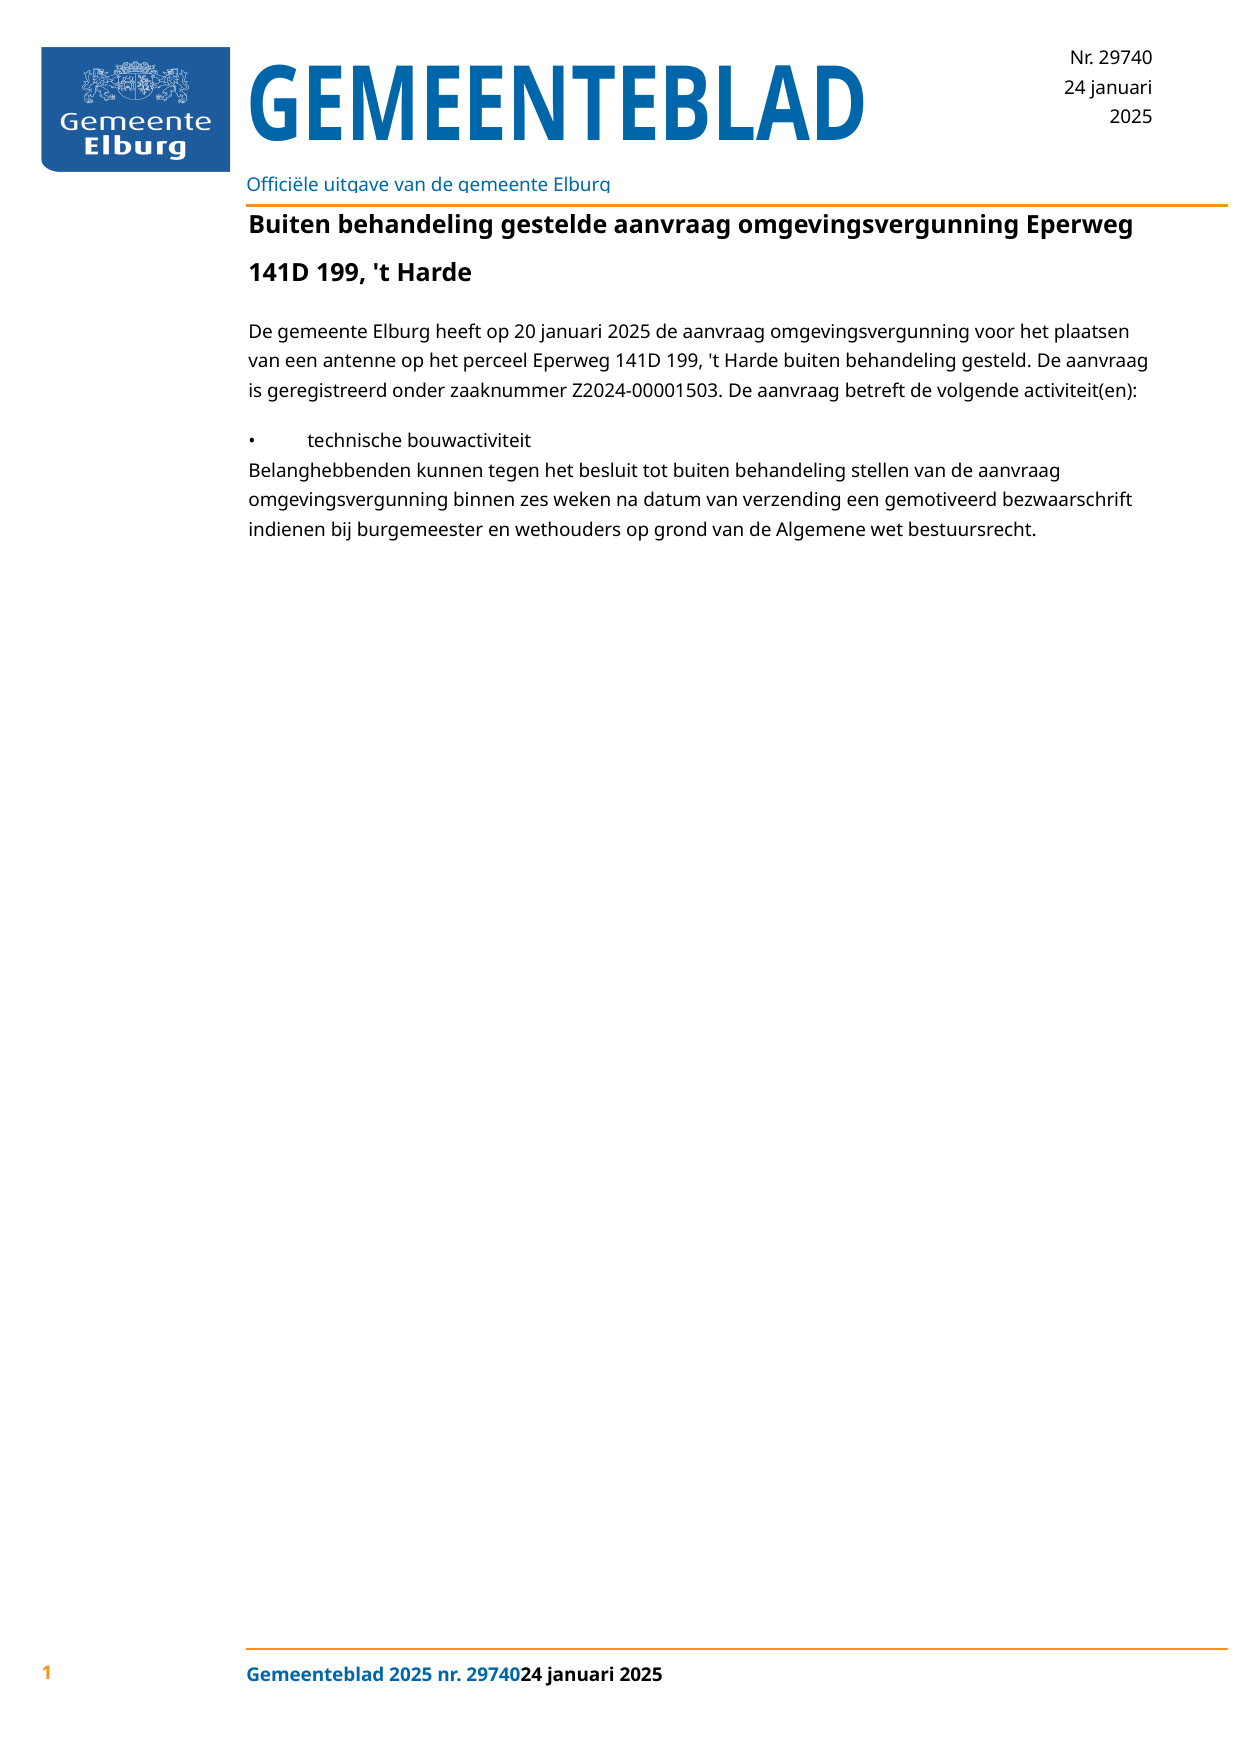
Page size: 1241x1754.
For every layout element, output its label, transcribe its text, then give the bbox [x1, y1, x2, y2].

text Buiten behandeling gestelde aanvraag omgevingsvergunning Eperweg 141D 199, 't Harde [248, 207, 1152, 288]
text De gemeente Elburg heeft op 20 januari 2025 de aanvraag omgevingsvergunning voor het plaatsen van een antenne op het perceel Eperweg 141D 199, 't Harde buiten behandeling gesteld. De aanvraag is geregistreerd onder zaaknummer Z2024-00001503. De aanvraag betreft de volgende activiteit(en): [248, 318, 1152, 403]
picture [41, 47, 231, 172]
list technische bouwactiviteit [248, 427, 1152, 453]
text Belanghebbenden kunnen tegen het besluit tot buiten behandeling stellen van de aanvraag omgevingsvergunning binnen zes weken na datum van verzending een gemotiveerd bezwaarschrift indienen bij burgemeester en wethouders op grond van de Algemene wet bestuursrecht. [248, 457, 1152, 542]
